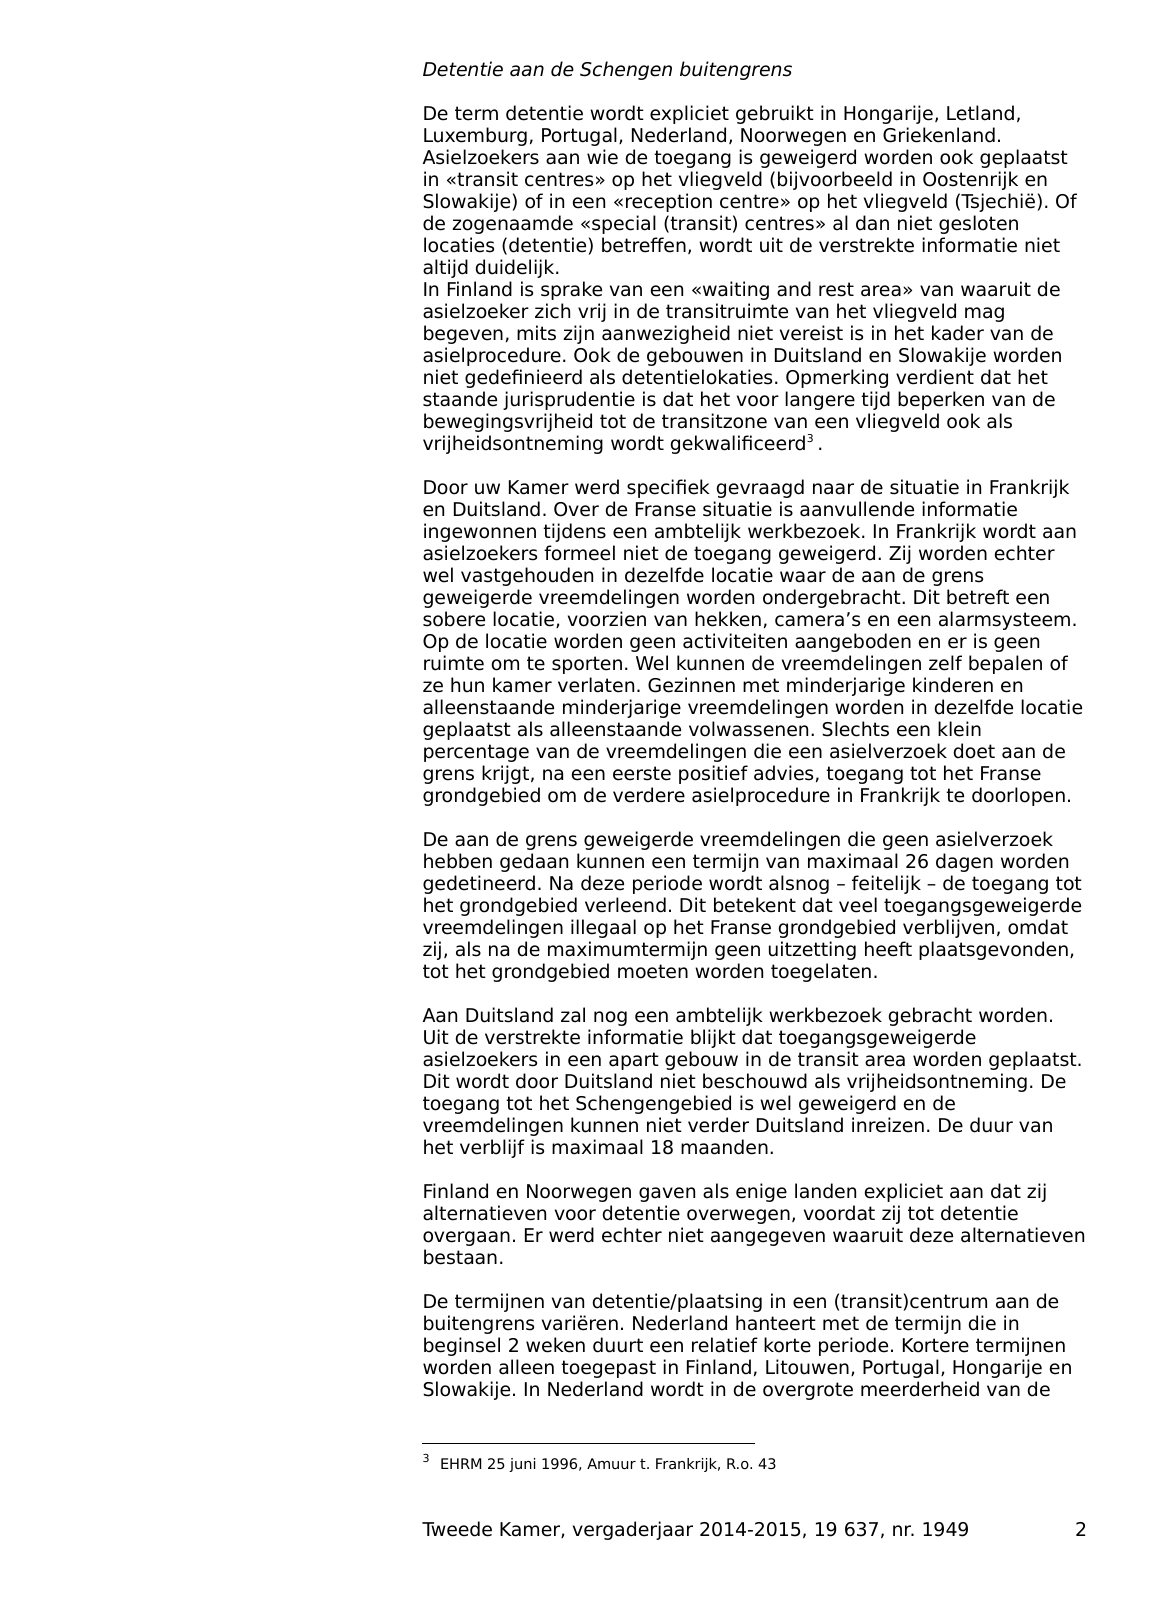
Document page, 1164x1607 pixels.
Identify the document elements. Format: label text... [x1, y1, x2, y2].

text De termijnen van detentie/plaatsing in een (transit)centrum aan de buitengrens variëren. Nederland hanteert met de termijn die in beginsel 2 weken duurt een relatief korte periode. Kortere termijnen worden alleen toegepast in Finland, Litouwen, Portugal, Hongarije en Slowakije. In Nederland wordt in de overgrote meerderheid van de [422, 1291, 1087, 1401]
text De aan de grens geweigerde vreemdelingen die geen asielverzoek hebben gedaan kunnen een termijn van maximaal 26 dagen worden gedetineerd. Na deze periode wordt alsnog – feitelijk – de toegang tot het grondgebied verleend. Dit betekent dat veel toegangsgeweigerde vreemdelingen illegaal op het Franse grondgebied verblijven, omdat zij, als na de maximumtermijn geen uitzetting heeft plaatsgevonden, tot het grondgebied moeten worden toegelaten. [422, 829, 1087, 983]
text EHRM 25 juni 1996, Amuur t. Frankrijk, R.o. 43 [422, 1452, 1087, 1474]
text Finland en Noorwegen gaven als enige landen expliciet aan dat zij alternatieven voor detentie overwegen, voordat zij tot detentie overgaan. Er werd echter niet aangegeven waaruit deze alternatieven bestaan. [422, 1181, 1087, 1269]
text Asielzoekers aan wie de toegang is geweigerd worden ook geplaatst in «transit centres» op het vliegveld (bijvoorbeeld in Oostenrijk en Slowakije) of in een «reception centre» op het vliegveld (Tsjechië). Of de zogenaamde «special (transit) centres» al dan niet gesloten locaties (detentie) betreffen, wordt uit de verstrekte informatie niet altijd duidelijk. [422, 147, 1087, 279]
text Aan Duitsland zal nog een ambtelijk werkbezoek gebracht worden. Uit de verstrekte informatie blijkt dat toegangsgeweigerde asielzoekers in een apart gebouw in de transit area worden geplaatst. Dit wordt door Duitsland niet beschouwd als vrijheidsontneming. De toegang tot het Schengengebied is wel geweigerd en de vreemdelingen kunnen niet verder Duitsland inreizen. De duur van het verblijf is maximaal 18 maanden. [422, 1005, 1087, 1159]
text De term detentie wordt expliciet gebruikt in Hongarije, Letland, Luxemburg, Portugal, Nederland, Noorwegen en Griekenland. [422, 103, 1087, 147]
subtitle Detentie aan de Schengen buitengrens [422, 59, 1087, 81]
text In Finland is sprake van een «waiting and rest area» van waaruit de asielzoeker zich vrij in de transitruimte van het vliegveld mag begeven, mits zijn aanwezigheid niet vereist is in het kader van de asielprocedure. Ook de gebouwen in Duitsland en Slowakije worden niet gedefinieerd als detentielokaties. Opmerking verdient dat het staande jurisprudentie is dat het voor langere tijd beperken van de bewegingsvrijheid tot de transitzone van een vliegveld ook als vrijheidsontneming wordt gekwalificeerd. [422, 279, 1087, 455]
text Door uw Kamer werd specifiek gevraagd naar de situatie in Frankrijk en Duitsland. Over de Franse situatie is aanvullende informatie ingewonnen tijdens een ambtelijk werkbezoek. In Frankrijk wordt aan asielzoekers formeel niet de toegang geweigerd. Zij worden echter wel vastgehouden in dezelfde locatie waar de aan de grens geweigerde vreemdelingen worden ondergebracht. Dit betreft een sobere locatie, voorzien van hekken, camera’s en een alarmsysteem. Op de locatie worden geen activiteiten aangeboden en er is geen ruimte om te sporten. Wel kunnen de vreemdelingen zelf bepalen of ze hun kamer verlaten. Gezinnen met minderjarige kinderen en alleenstaande minderjarige vreemdelingen worden in dezelfde locatie geplaatst als alleenstaande volwassenen. Slechts een klein percentage van de vreemdelingen die een asielverzoek doet aan de grens krijgt, na een eerste positief advies, toegang tot het Franse grondgebied om de verdere asielprocedure in Frankrijk te doorlopen. [422, 477, 1087, 807]
